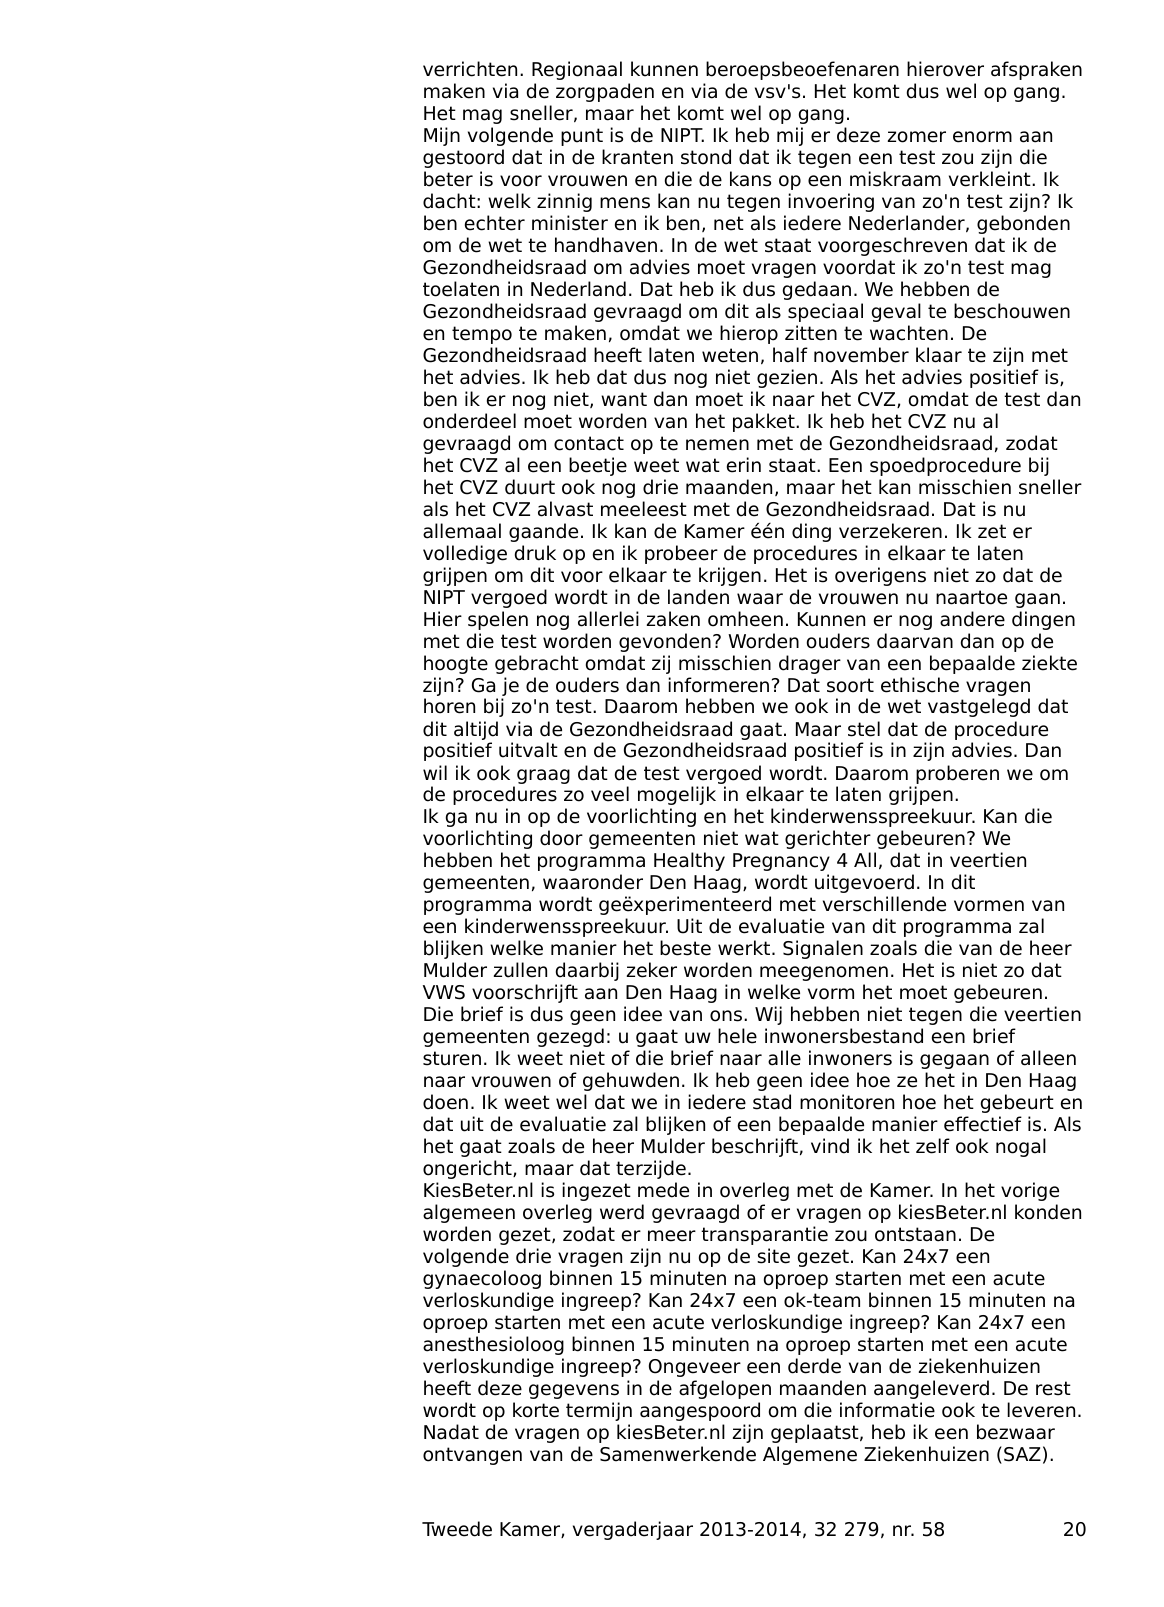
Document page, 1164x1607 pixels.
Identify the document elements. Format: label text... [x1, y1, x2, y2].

text Ik ga nu in op de voorlichting en het kinderwensspreekuur. Kan die voorlichting door gemeenten niet wat gerichter gebeuren? We hebben het programma Healthy Pregnancy 4 All, dat in veertien gemeenten, waaronder Den Haag, wordt uitgevoerd. In dit programma wordt geëxperimenteerd met verschillende vormen van een kinderwensspreekuur. Uit de evaluatie van dit programma zal blijken welke manier het beste werkt. Signalen zoals die van de heer Mulder zullen daarbij zeker worden meegenomen. Het is niet zo dat VWS voorschrijft aan Den Haag in welke vorm het moet gebeuren. Die brief is dus geen idee van ons. Wij hebben niet tegen die veertien gemeenten gezegd: u gaat uw hele inwonersbestand een brief sturen. Ik weet niet of die brief naar alle inwoners is gegaan of alleen naar vrouwen of gehuwden. Ik heb geen idee hoe ze het in Den Haag doen. Ik weet wel dat we in iedere stad monitoren hoe het gebeurt en dat uit de evaluatie zal blijken of een bepaalde manier effectief is. Als het gaat zoals de heer Mulder beschrijft, vind ik het zelf ook nogal ongericht, maar dat terzijde. [422, 806, 1087, 1180]
text verrichten. Regionaal kunnen beroepsbeoefenaren hierover afspraken maken via de zorgpaden en via de vsv's. Het komt dus wel op gang. Het mag sneller, maar het komt wel op gang. [422, 59, 1087, 125]
text KiesBeter.nl is ingezet mede in overleg met de Kamer. In het vorige algemeen overleg werd gevraagd of er vragen op kiesBeter.nl konden worden gezet, zodat er meer transparantie zou ontstaan. De volgende drie vragen zijn nu op de site gezet. Kan 24x7 een gynaecoloog binnen 15 minuten na oproep starten met een acute verloskundige ingreep? Kan 24x7 een ok-team binnen 15 minuten na oproep starten met een acute verloskundige ingreep? Kan 24x7 een anesthesioloog binnen 15 minuten na oproep starten met een acute verloskundige ingreep? Ongeveer een derde van de ziekenhuizen heeft deze gegevens in de afgelopen maanden aangeleverd. De rest wordt op korte termijn aangespoord om die informatie ook te leveren. Nadat de vragen op kiesBeter.nl zijn geplaatst, heb ik een bezwaar ontvangen van de Samenwerkende Algemene Ziekenhuizen (SAZ). [422, 1180, 1087, 1466]
text Mijn volgende punt is de NIPT. Ik heb mij er deze zomer enorm aan gestoord dat in de kranten stond dat ik tegen een test zou zijn die beter is voor vrouwen en die de kans op een miskraam verkleint. Ik dacht: welk zinnig mens kan nu tegen invoering van zo'n test zijn? Ik ben echter minister en ik ben, net als iedere Nederlander, gebonden om de wet te handhaven. In de wet staat voorgeschreven dat ik de Gezondheidsraad om advies moet vragen voordat ik zo'n test mag toelaten in Nederland. Dat heb ik dus gedaan. We hebben de Gezondheidsraad gevraagd om dit als speciaal geval te beschouwen en tempo te maken, omdat we hierop zitten te wachten. De Gezondheidsraad heeft laten weten, half november klaar te zijn met het advies. Ik heb dat dus nog niet gezien. Als het advies positief is, ben ik er nog niet, want dan moet ik naar het CVZ, omdat de test dan onderdeel moet worden van het pakket. Ik heb het CVZ nu al gevraagd om contact op te nemen met de Gezondheidsraad, zodat het CVZ al een beetje weet wat erin staat. Een spoedprocedure bij het CVZ duurt ook nog drie maanden, maar het kan misschien sneller als het CVZ alvast meeleest met de Gezondheidsraad. Dat is nu allemaal gaande. Ik kan de Kamer één ding verzekeren. Ik zet er volledige druk op en ik probeer de procedures in elkaar te laten grijpen om dit voor elkaar te krijgen. Het is overigens niet zo dat de NIPT vergoed wordt in de landen waar de vrouwen nu naartoe gaan. [422, 125, 1087, 608]
text Hier spelen nog allerlei zaken omheen. Kunnen er nog andere dingen met die test worden gevonden? Worden ouders daarvan dan op de hoogte gebracht omdat zij misschien drager van een bepaalde ziekte zijn? Ga je de ouders dan informeren? Dat soort ethische vragen horen bij zo'n test. Daarom hebben we ook in de wet vastgelegd dat dit altijd via de Gezondheidsraad gaat. Maar stel dat de procedure positief uitvalt en de Gezondheidsraad positief is in zijn advies. Dan wil ik ook graag dat de test vergoed wordt. Daarom proberen we om de procedures zo veel mogelijk in elkaar te laten grijpen. [422, 608, 1087, 806]
